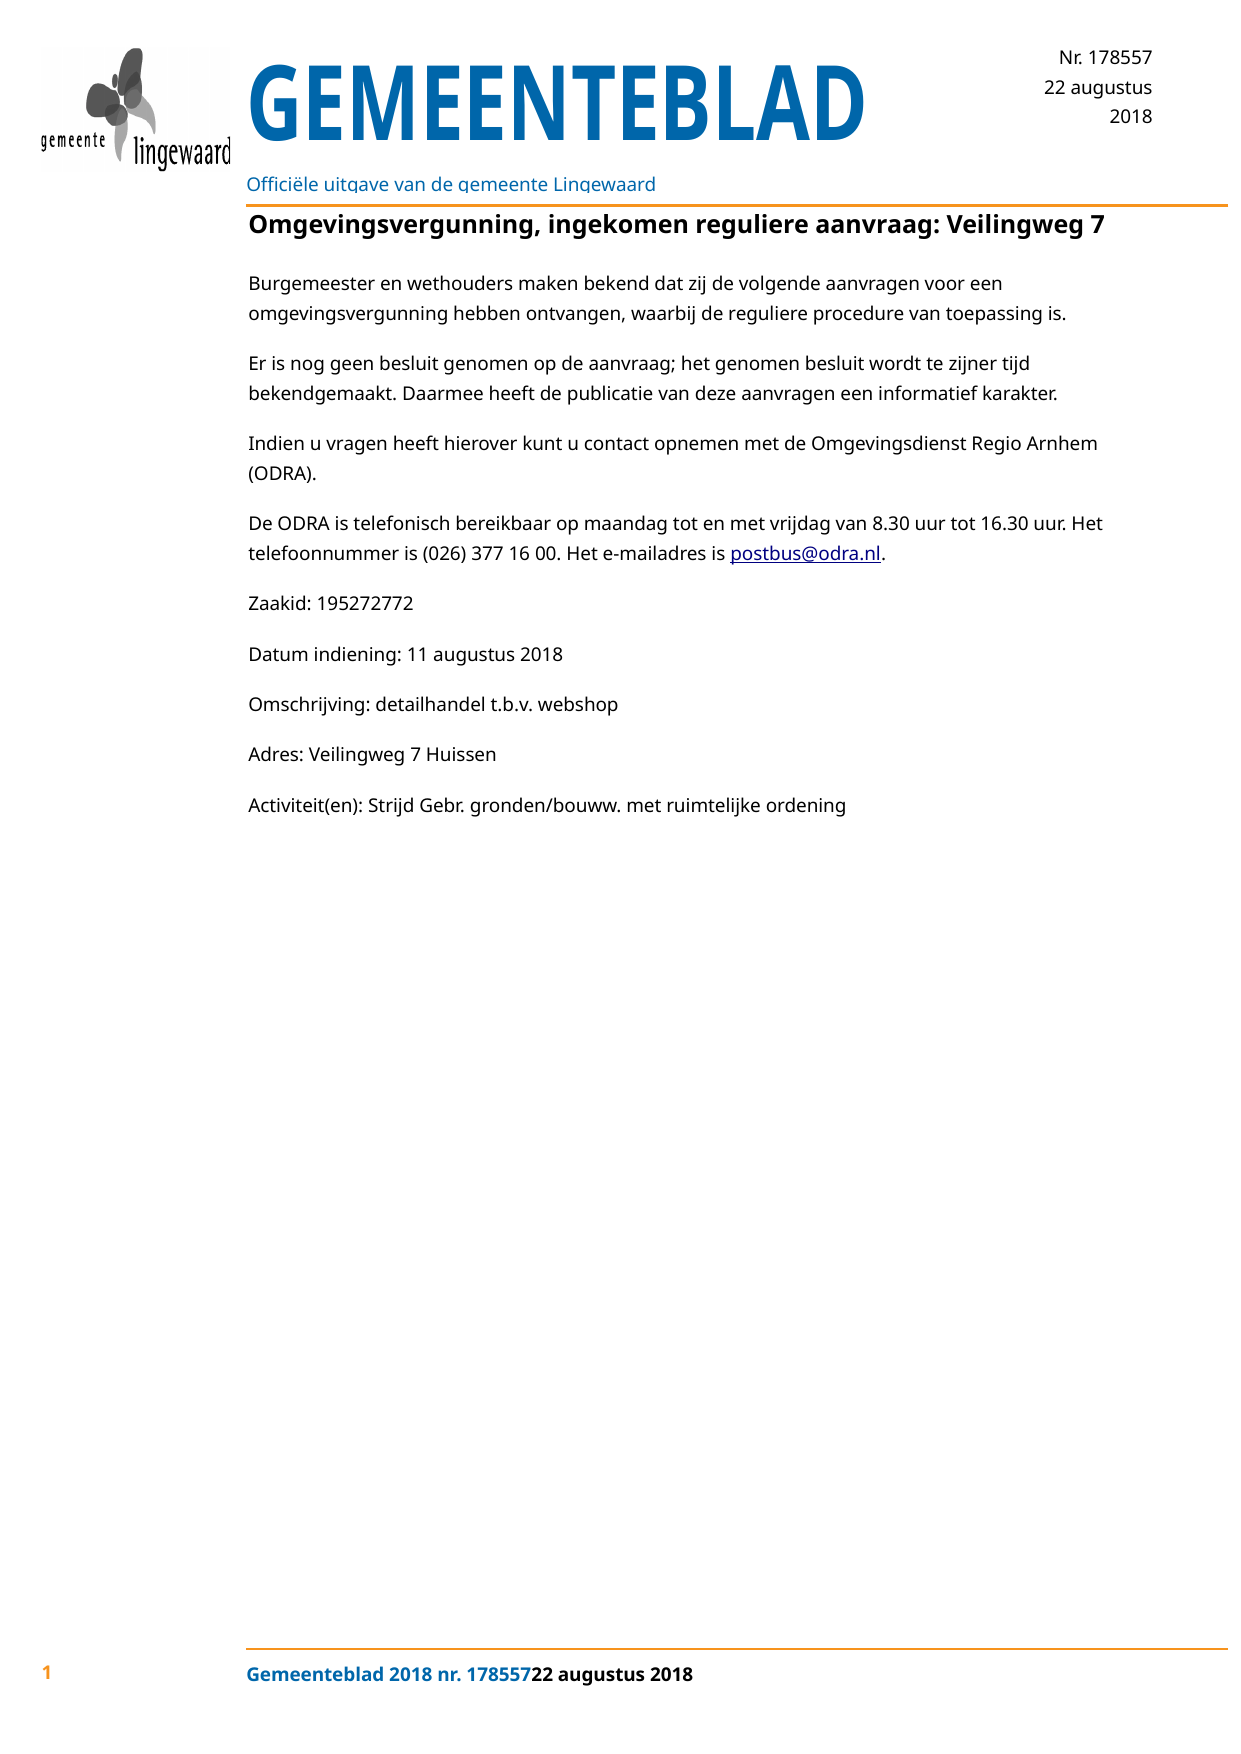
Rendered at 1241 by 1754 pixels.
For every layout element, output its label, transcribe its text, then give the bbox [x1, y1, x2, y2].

text De ODRA is telefonisch bereikbaar op maandag tot en met vrijdag van 8.30 uur tot 16.30 uur. Het telefoonnummer is (026) 377 16 00. Het e-mailadres is postbus@odra.nl. [248, 510, 1152, 566]
text Burgemeester en wethouders maken bekend dat zij de volgende aanvragen voor een omgevingsvergunning hebben ontvangen, waarbij de reguliere procedure van toepassing is. [248, 270, 1152, 326]
text Zaakid: 195272772 [248, 590, 1152, 616]
text Omgevingsvergunning, ingekomen reguliere aanvraag: Veilingweg 7 [248, 207, 1152, 241]
text Datum indiening: 11 augustus 2018 [248, 641, 1152, 666]
text Activiteit(en): Strijd Gebr. gronden/bouww. met ruimtelijke ordening [248, 792, 1152, 818]
picture [41, 47, 231, 172]
text Omschrijving: detailhandel t.b.v. webshop [248, 691, 1152, 717]
text Adres: Veilingweg 7 Huissen [248, 742, 1152, 767]
text Er is nog geen besluit genomen op de aanvraag; het genomen besluit wordt te zijner tijd bekendgemaakt. Daarmee heeft de publicatie van deze aanvragen een informatief karakter. [248, 350, 1152, 406]
text Indien u vragen heeft hierover kunt u contact opnemen met de Omgevingsdienst Regio Arnhem (ODRA). [248, 430, 1152, 486]
